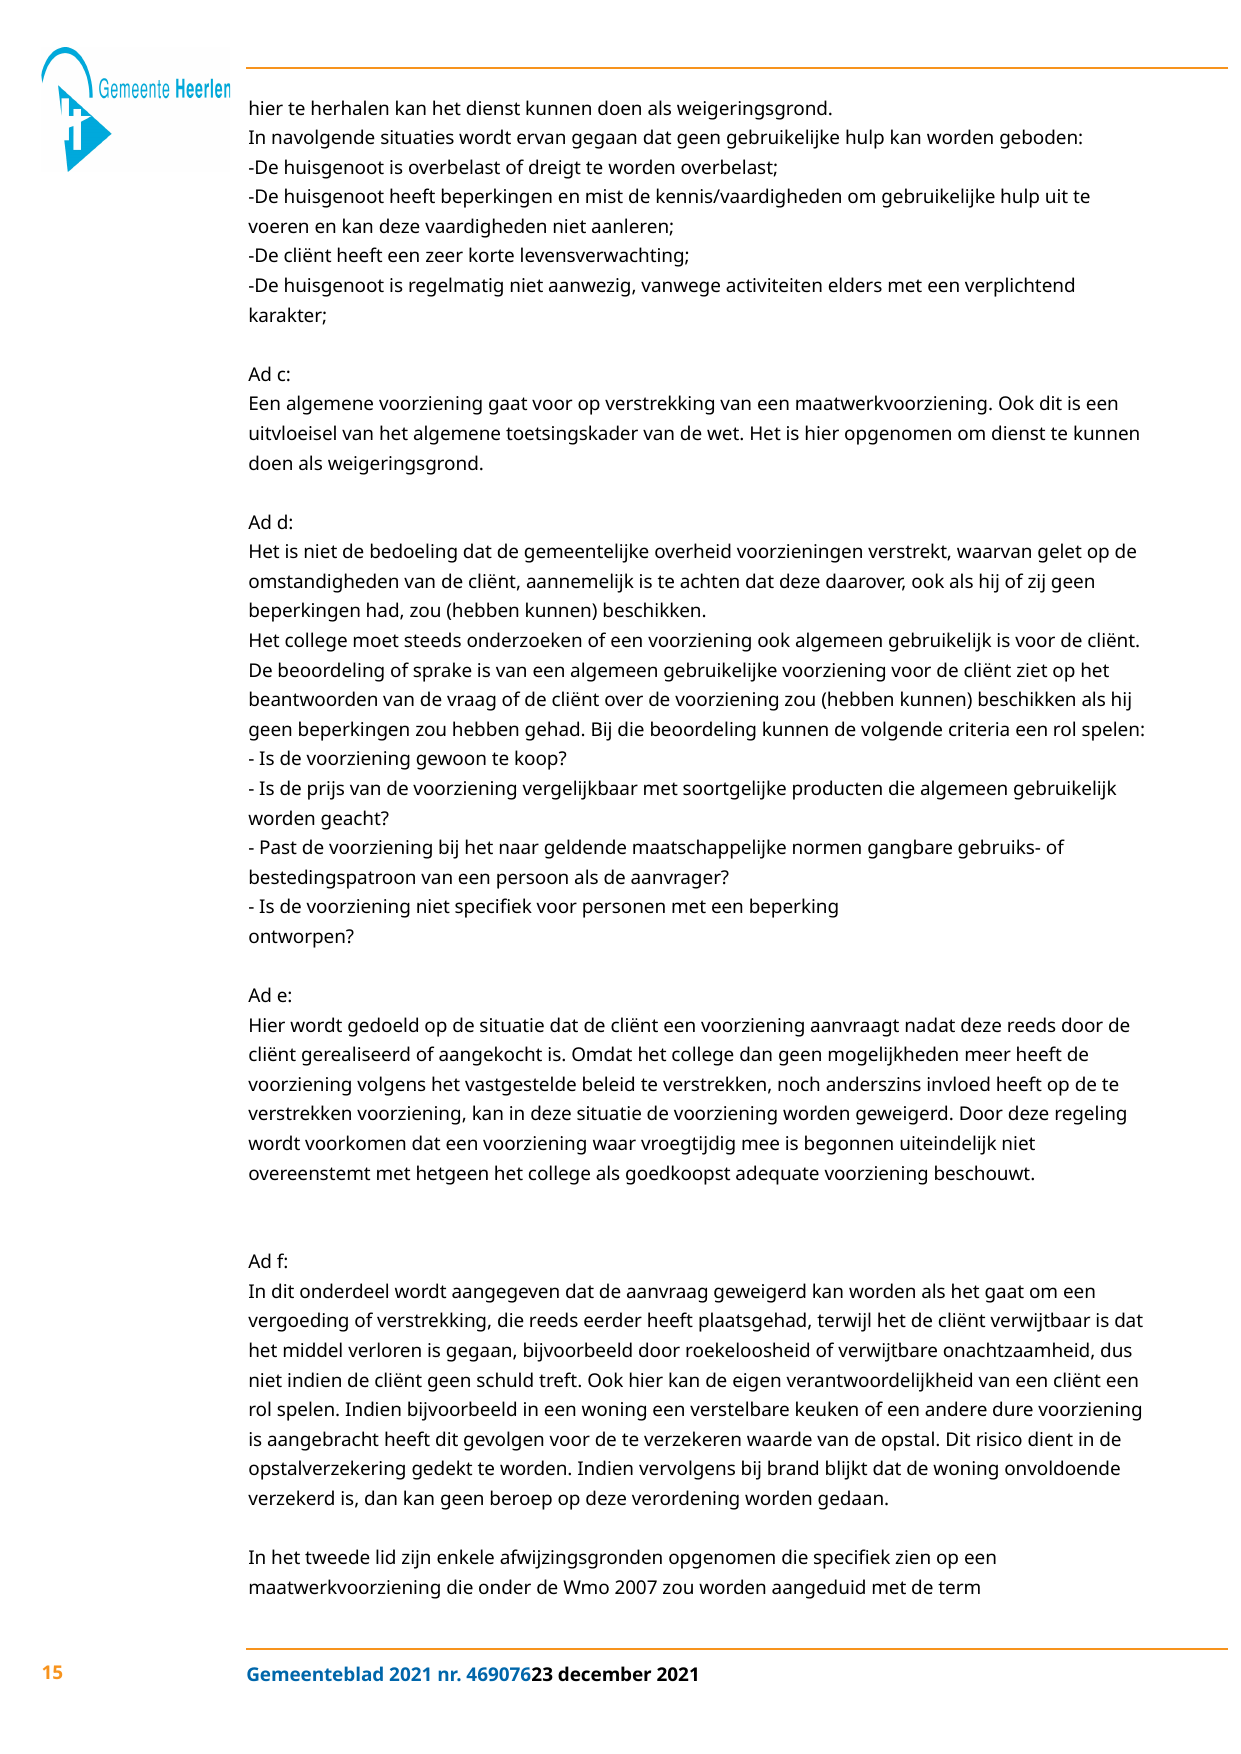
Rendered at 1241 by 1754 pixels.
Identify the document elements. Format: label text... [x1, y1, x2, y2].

text Ad f: [248, 1248, 1152, 1274]
text hier te herhalen kan het dienst kunnen doen als weigeringsgrond. [248, 95, 1152, 121]
picture [41, 47, 231, 172]
text -De huisgenoot heeft beperkingen en mist de kennis/vaardigheden om gebruikelijke hulp uit te voeren en kan deze vaardigheden niet aanleren; [248, 183, 1152, 239]
text Het is niet de bedoeling dat de gemeentelijke overheid voorzieningen verstrekt, waarvan gelet op de omstandigheden van de cliënt, aannemelijk is te achten dat deze daarover, ook als hij of zij geen beperkingen had, zou (hebben kunnen) beschikken. [248, 538, 1152, 623]
text - Is de voorziening niet specifiek voor personen met een beperking [248, 893, 1152, 919]
text Het college moet steeds onderzoeken of een voorziening ook algemeen gebruikelijk is voor de cliënt. De beoordeling of sprake is van een algemeen gebruikelijke voorziening voor de cliënt ziet op het beantwoorden van de vraag of de cliënt over de voorziening zou (hebben kunnen) beschikken als hij geen beperkingen zou hebben gehad. Bij die beoordeling kunnen de volgende criteria een rol spelen: [248, 627, 1152, 742]
text In dit onderdeel wordt aangegeven dat de aanvraag geweigerd kan worden als het gaat om een vergoeding of verstrekking, die reeds eerder heeft plaatsgehad, terwijl het de cliënt verwijtbaar is dat het middel verloren is gegaan, bijvoorbeeld door roekeloosheid of verwijtbare onachtzaamheid, dus niet indien de cliënt geen schuld treft. Ook hier kan de eigen verantwoordelijkheid van een cliënt een rol spelen. Indien bijvoorbeeld in een woning een verstelbare keuken of een andere dure voorziening is aangebracht heeft dit gevolgen voor de te verzekeren waarde van de opstal. Dit risico dient in de opstalverzekering gedekt te worden. Indien vervolgens bij brand blijkt dat de woning onvoldoende verzekerd is, dan kan geen beroep op deze verordening worden gedaan. [248, 1278, 1152, 1511]
text - Is de voorziening gewoon te koop? [248, 746, 1152, 771]
text - Past de voorziening bij het naar geldende maatschappelijke normen gangbare gebruiks- of bestedingspatroon van een persoon als de aanvrager? [248, 834, 1152, 890]
text Ad d: [248, 509, 1152, 535]
text Een algemene voorziening gaat voor op verstrekking van een maatwerkvoorziening. Ook dit is een uitvloeisel van het algemene toetsingskader van de wet. Het is hier opgenomen om dienst te kunnen doen als weigeringsgrond. [248, 391, 1152, 476]
text Ad c: [248, 361, 1152, 387]
picture [41, 47, 59, 70]
text -De cliënt heeft een zeer korte levensverwachting; [248, 243, 1152, 268]
text In navolgende situaties wordt ervan gegaan dat geen gebruikelijke hulp kan worden geboden: [248, 124, 1152, 150]
text -De huisgenoot is regelmatig niet aanwezig, vanwege activiteiten elders met een verplichtend karakter; [248, 272, 1152, 328]
text -De huisgenoot is overbelast of dreigt te worden overbelast; [248, 154, 1152, 180]
text Ad e: [248, 982, 1152, 1008]
text In het tweede lid zijn enkele afwijzingsgronden opgenomen die specifiek zien op een maatwerkvoorziening die onder de Wmo 2007 zou worden aangeduid met de term [248, 1544, 1152, 1600]
text - Is de prijs van de voorziening vergelijkbaar met soortgelijke producten die algemeen gebruikelijk worden geacht? [248, 775, 1152, 831]
text Hier wordt gedoeld op de situatie dat de cliënt een voorziening aanvraagt nadat deze reeds door de cliënt gerealiseerd of aangekocht is. Omdat het college dan geen mogelijkheden meer heeft de voorziening volgens het vastgestelde beleid te verstrekken, noch anderszins invloed heeft op de te verstrekken voorziening, kan in deze situatie de voorziening worden geweigerd. Door deze regeling wordt voorkomen dat een voorziening waar vroegtijdig mee is begonnen uiteindelijk niet overeenstemt met hetgeen het college als goedkoopst adequate voorziening beschouwt. [248, 1012, 1152, 1186]
text ontworpen? [248, 923, 1152, 949]
